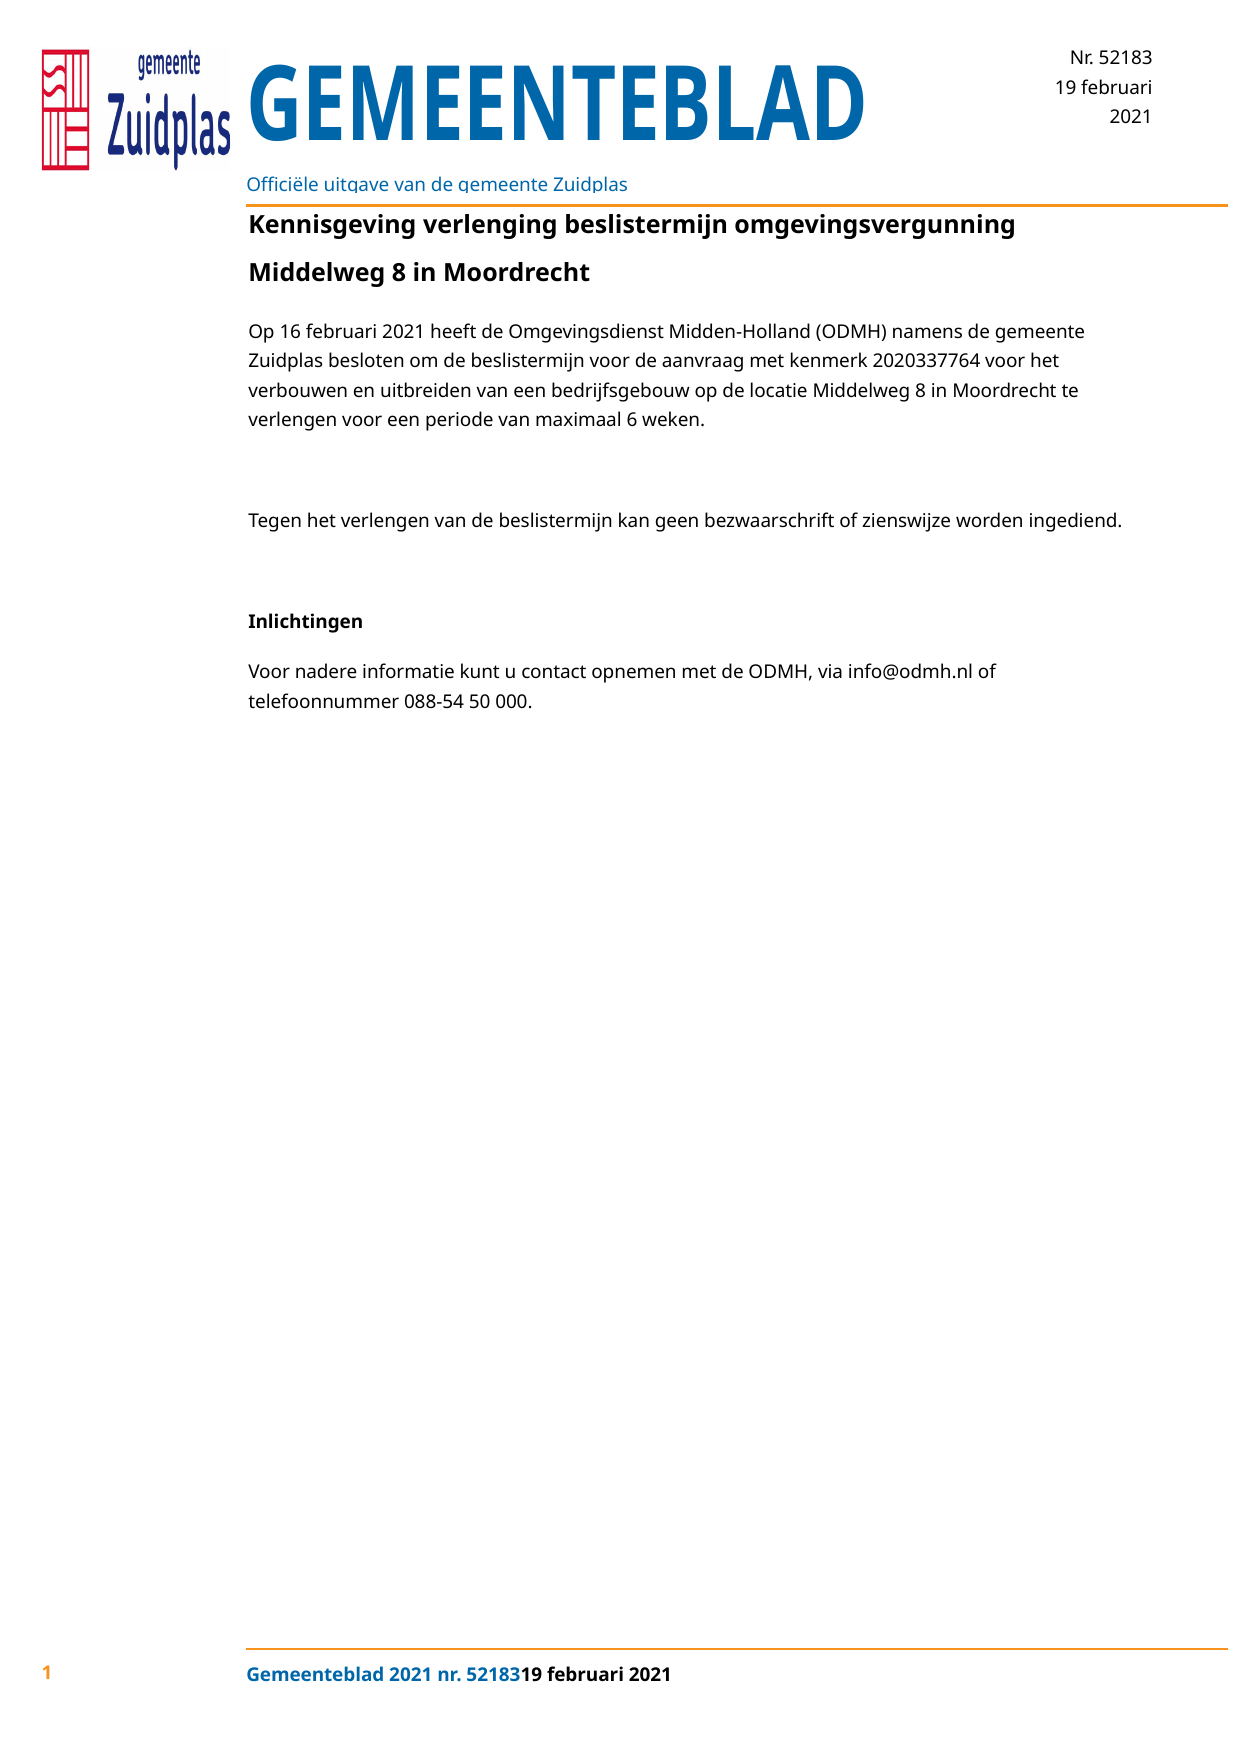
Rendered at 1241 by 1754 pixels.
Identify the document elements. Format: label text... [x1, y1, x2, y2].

text Tegen het verlengen van de beslistermijn kan geen bezwaarschrift of zienswijze worden ingediend. [248, 507, 1152, 533]
text Inlichtingen [248, 608, 1152, 634]
text Voor nadere informatie kunt u contact opnemen met de ODMH, via info@odmh.nl of telefoonnummer 088-54 50 000. [248, 659, 1152, 714]
picture [41, 47, 231, 172]
text Op 16 februari 2021 heeft de Omgevingsdienst Midden-Holland (ODMH) namens de gemeente Zuidplas besloten om de beslistermijn voor de aanvraag met kenmerk 2020337764 voor het verbouwen en uitbreiden van een bedrijfsgebouw op de locatie Middelweg 8 in Moordrecht te verlengen voor een periode van maximaal 6 weken. [248, 318, 1152, 432]
text Kennisgeving verlenging beslistermijn omgevingsvergunning Middelweg 8 in Moordrecht [248, 207, 1152, 288]
